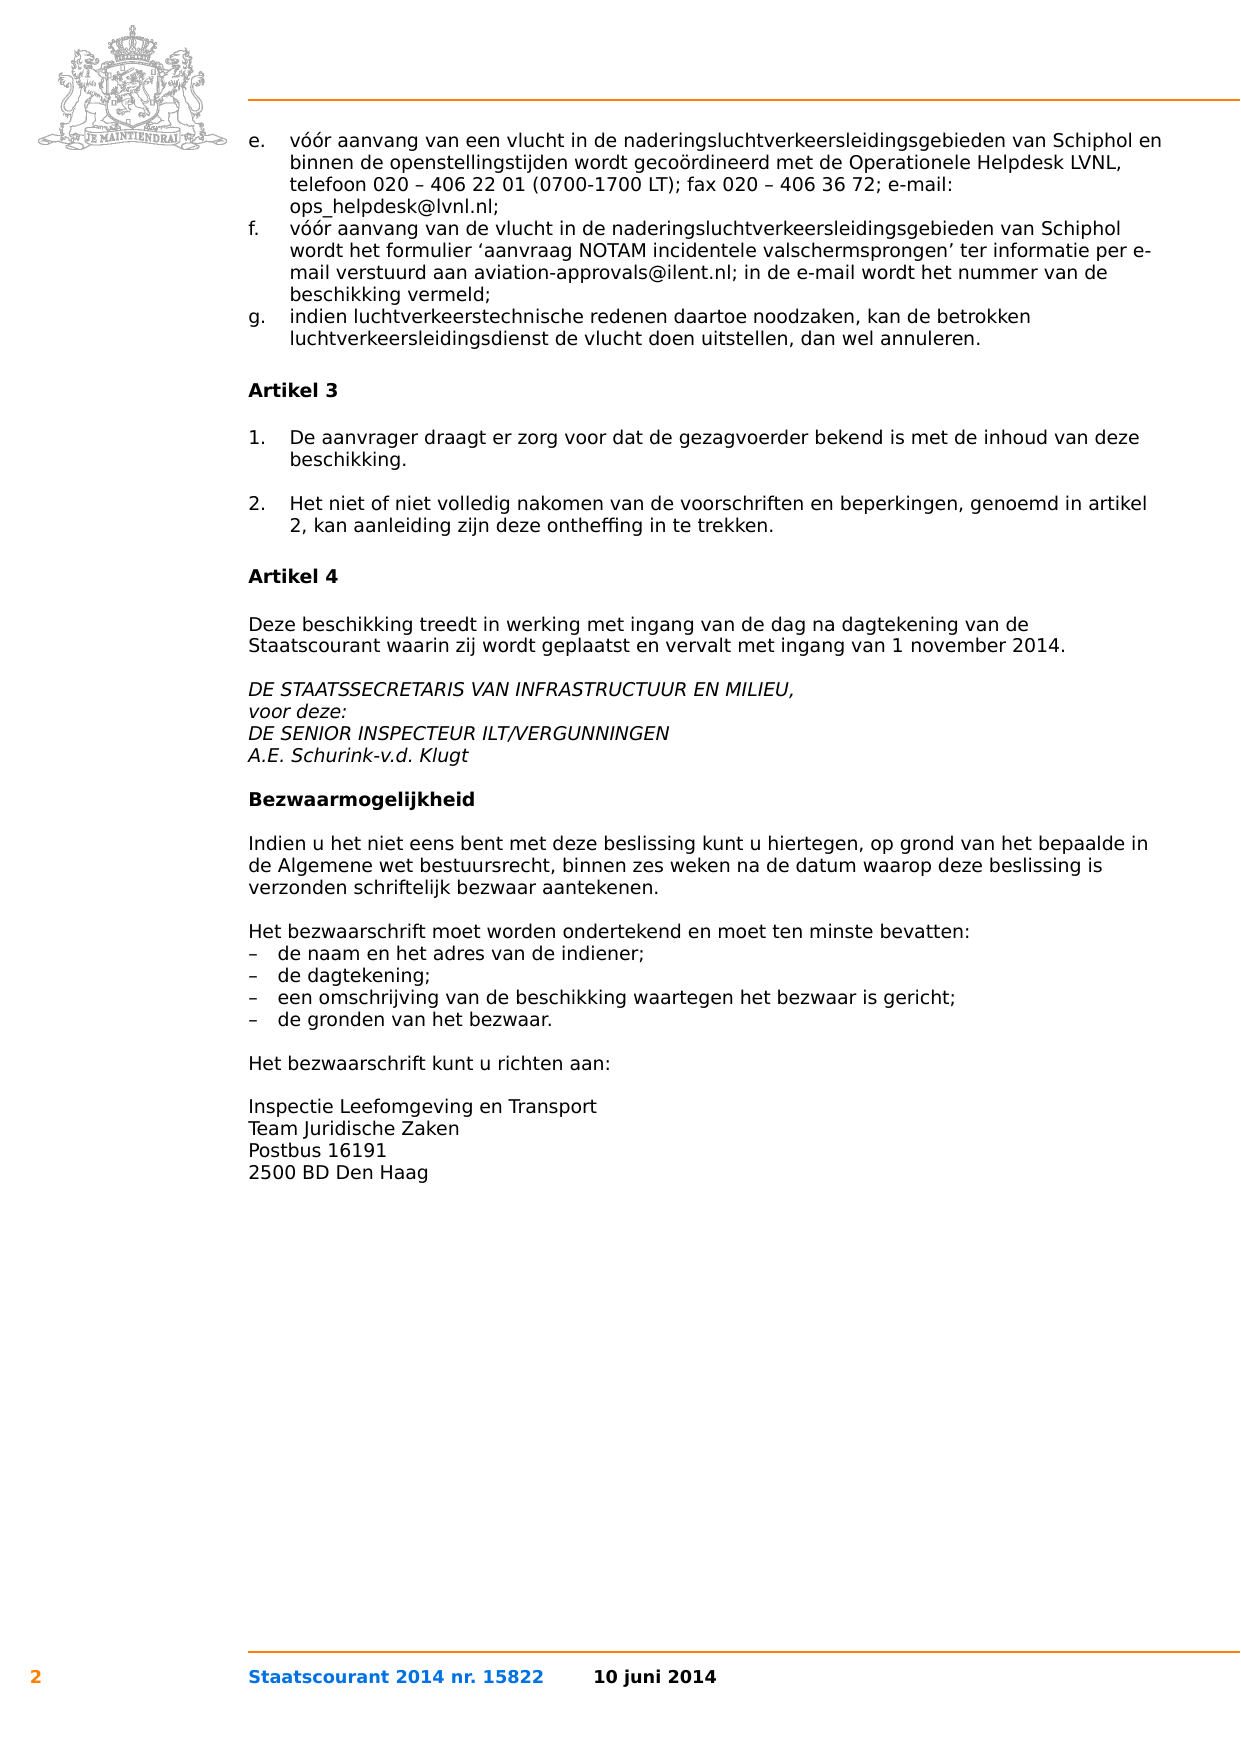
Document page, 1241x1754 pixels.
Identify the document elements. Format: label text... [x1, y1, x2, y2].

text – een omschrijving van de beschikking waartegen het bezwaar is gericht; [248, 987, 1163, 1009]
text – de dagtekening; [248, 965, 1163, 987]
text 2500 BD Den Haag [248, 1162, 1163, 1184]
text – de gronden van het bezwaar. [248, 1009, 1163, 1031]
subtitle Artikel 4 [248, 566, 1163, 588]
text Het bezwaarschrift moet worden ondertekend en moet ten minste bevatten: [248, 921, 1163, 943]
text 2. Het niet of niet volledig nakomen van de voorschriften en beperkingen, genoemd in artikel 2, kan aanleiding zijn deze ontheffing in te trekken. [248, 492, 1163, 536]
text Team Juridische Zaken [248, 1118, 1163, 1140]
subtitle Artikel 3 [248, 380, 1163, 402]
text Inspectie Leefomgeving en Transport [248, 1096, 1163, 1118]
text Het bezwaarschrift kunt u richten aan: [248, 1052, 1163, 1074]
text 1. De aanvrager draagt er zorg voor dat de gezagvoerder bekend is met de inhoud van deze beschikking. [248, 427, 1163, 471]
text Deze beschikking treedt in werking met ingang van de dag na dagtekening van de Staatscourant waarin zij wordt geplaatst en vervalt met ingang van 1 november 2014. [248, 613, 1163, 657]
text Indien u het niet eens bent met deze beslissing kunt u hiertegen, op grond van het bepaalde in de Algemene wet bestuursrecht, binnen zes weken na de datum waarop deze beslissing is verzonden schriftelijk bezwaar aantekenen. [248, 833, 1163, 899]
picture [38, 25, 227, 150]
text g. indien luchtverkeerstechnische redenen daartoe noodzaken, kan de betrokken luchtverkeersleidingsdienst de vlucht doen uitstellen, dan wel annuleren. [248, 306, 1163, 350]
text f. vóór aanvang van de vlucht in de naderingsluchtverkeersleidingsgebieden van Schiphol wordt het formulier ‘aanvraag NOTAM incidentele valschermsprongen’ ter informatie per e-mail verstuurd aan aviation-approvals@ilent.nl; in de e-mail wordt het nummer van de beschikking vermeld; [248, 218, 1163, 306]
text – de naam en het adres van de indiener; [248, 943, 1163, 965]
text DE STAATSSECRETARIS VAN INFRASTRUCTUUR EN MILIEU, voor deze: DE SENIOR INSPECTEUR ILT/VERGUNNINGEN A.E. Schurink-v.d. Klugt [248, 679, 1163, 767]
text Bezwaarmogelijkheid [248, 789, 1163, 811]
text Postbus 16191 [248, 1140, 1163, 1162]
text e. vóór aanvang van een vlucht in de naderingsluchtverkeersleidingsgebieden van Schiphol en binnen de openstellingstijden wordt gecoördineerd met de Operationele Helpdesk LVNL, telefoon 020 – 406 22 01 (0700-1700 LT); fax 020 – 406 36 72; e-mail: ops_helpdesk@lvnl.nl; [248, 130, 1163, 218]
